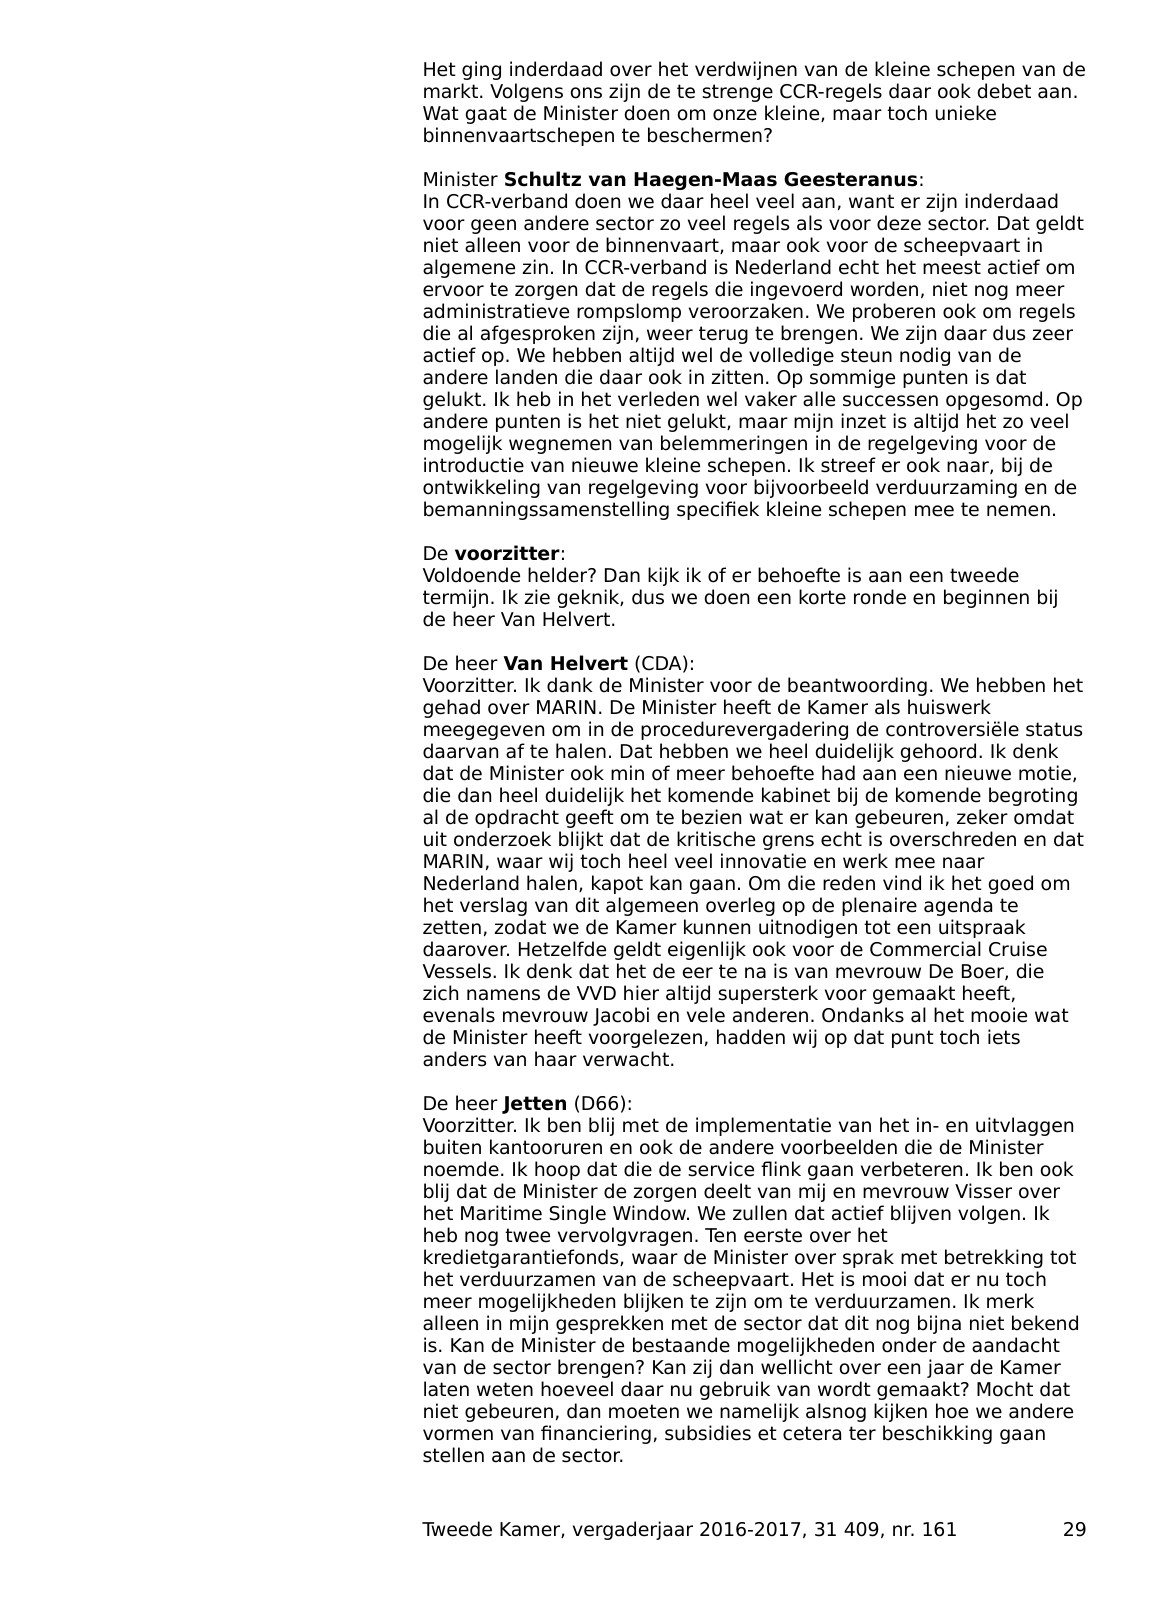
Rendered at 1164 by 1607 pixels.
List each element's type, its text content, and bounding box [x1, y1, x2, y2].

text De heer Jetten (D66): [422, 1093, 1087, 1115]
text Voldoende helder? Dan kijk ik of er behoefte is aan een tweede termijn. Ik zie geknik, dus we doen een korte ronde en beginnen bij de heer Van Helvert. [422, 565, 1087, 631]
text Voorzitter. Ik dank de Minister voor de beantwoording. We hebben het gehad over MARIN. De Minister heeft de Kamer als huiswerk meegegeven om in de procedurevergadering de controversiële status daarvan af te halen. Dat hebben we heel duidelijk gehoord. Ik denk dat de Minister ook min of meer behoefte had aan een nieuwe motie, die dan heel duidelijk het komende kabinet bij de komende begroting al de opdracht geeft om te bezien wat er kan gebeuren, zeker omdat uit onderzoek blijkt dat de kritische grens echt is overschreden en dat MARIN, waar wij toch heel veel innovatie en werk mee naar Nederland halen, kapot kan gaan. Om die reden vind ik het goed om het verslag van dit algemeen overleg op de plenaire agenda te zetten, zodat we de Kamer kunnen uitnodigen tot een uitspraak daarover. Hetzelfde geldt eigenlijk ook voor de Commercial Cruise Vessels. Ik denk dat het de eer te na is van mevrouw De Boer, die zich namens de VVD hier altijd supersterk voor gemaakt heeft, evenals mevrouw Jacobi en vele anderen. Ondanks al het mooie wat de Minister heeft voorgelezen, hadden wij op dat punt toch iets anders van haar verwacht. [422, 675, 1087, 1071]
text In CCR-verband doen we daar heel veel aan, want er zijn inderdaad voor geen andere sector zo veel regels als voor deze sector. Dat geldt niet alleen voor de binnenvaart, maar ook voor de scheepvaart in algemene zin. In CCR-verband is Nederland echt het meest actief om ervoor te zorgen dat de regels die ingevoerd worden, niet nog meer administratieve rompslomp veroorzaken. We proberen ook om regels die al afgesproken zijn, weer terug te brengen. We zijn daar dus zeer actief op. We hebben altijd wel de volledige steun nodig van de andere landen die daar ook in zitten. Op sommige punten is dat gelukt. Ik heb in het verleden wel vaker alle successen opgesomd. Op andere punten is het niet gelukt, maar mijn inzet is altijd het zo veel mogelijk wegnemen van belemmeringen in de regelgeving voor de introductie van nieuwe kleine schepen. Ik streef er ook naar, bij de ontwikkeling van regelgeving voor bijvoorbeeld verduurzaming en de bemanningssamenstelling specifiek kleine schepen mee te nemen. [422, 191, 1087, 521]
text De heer Van Helvert (CDA): [422, 653, 1087, 675]
text De voorzitter: [422, 543, 1087, 565]
text Voorzitter. Ik ben blij met de implementatie van het in- en uitvlaggen buiten kantooruren en ook de andere voorbeelden die de Minister noemde. Ik hoop dat die de service flink gaan verbeteren. Ik ben ook blij dat de Minister de zorgen deelt van mij en mevrouw Visser over het Maritime Single Window. We zullen dat actief blijven volgen. Ik heb nog twee vervolgvragen. Ten eerste over het kredietgarantiefonds, waar de Minister over sprak met betrekking tot het verduurzamen van de scheepvaart. Het is mooi dat er nu toch meer mogelijkheden blijken te zijn om te verduurzamen. Ik merk alleen in mijn gesprekken met de sector dat dit nog bijna niet bekend is. Kan de Minister de bestaande mogelijkheden onder de aandacht van de sector brengen? Kan zij dan wellicht over een jaar de Kamer laten weten hoeveel daar nu gebruik van wordt gemaakt? Mocht dat niet gebeuren, dan moeten we namelijk alsnog kijken hoe we andere vormen van financiering, subsidies et cetera ter beschikking gaan stellen aan de sector. [422, 1115, 1087, 1467]
text Minister Schultz van Haegen-Maas Geesteranus: [422, 169, 1087, 191]
text Het ging inderdaad over het verdwijnen van de kleine schepen van de markt. Volgens ons zijn de te strenge CCR-regels daar ook debet aan. Wat gaat de Minister doen om onze kleine, maar toch unieke binnenvaartschepen te beschermen? [422, 59, 1087, 147]
